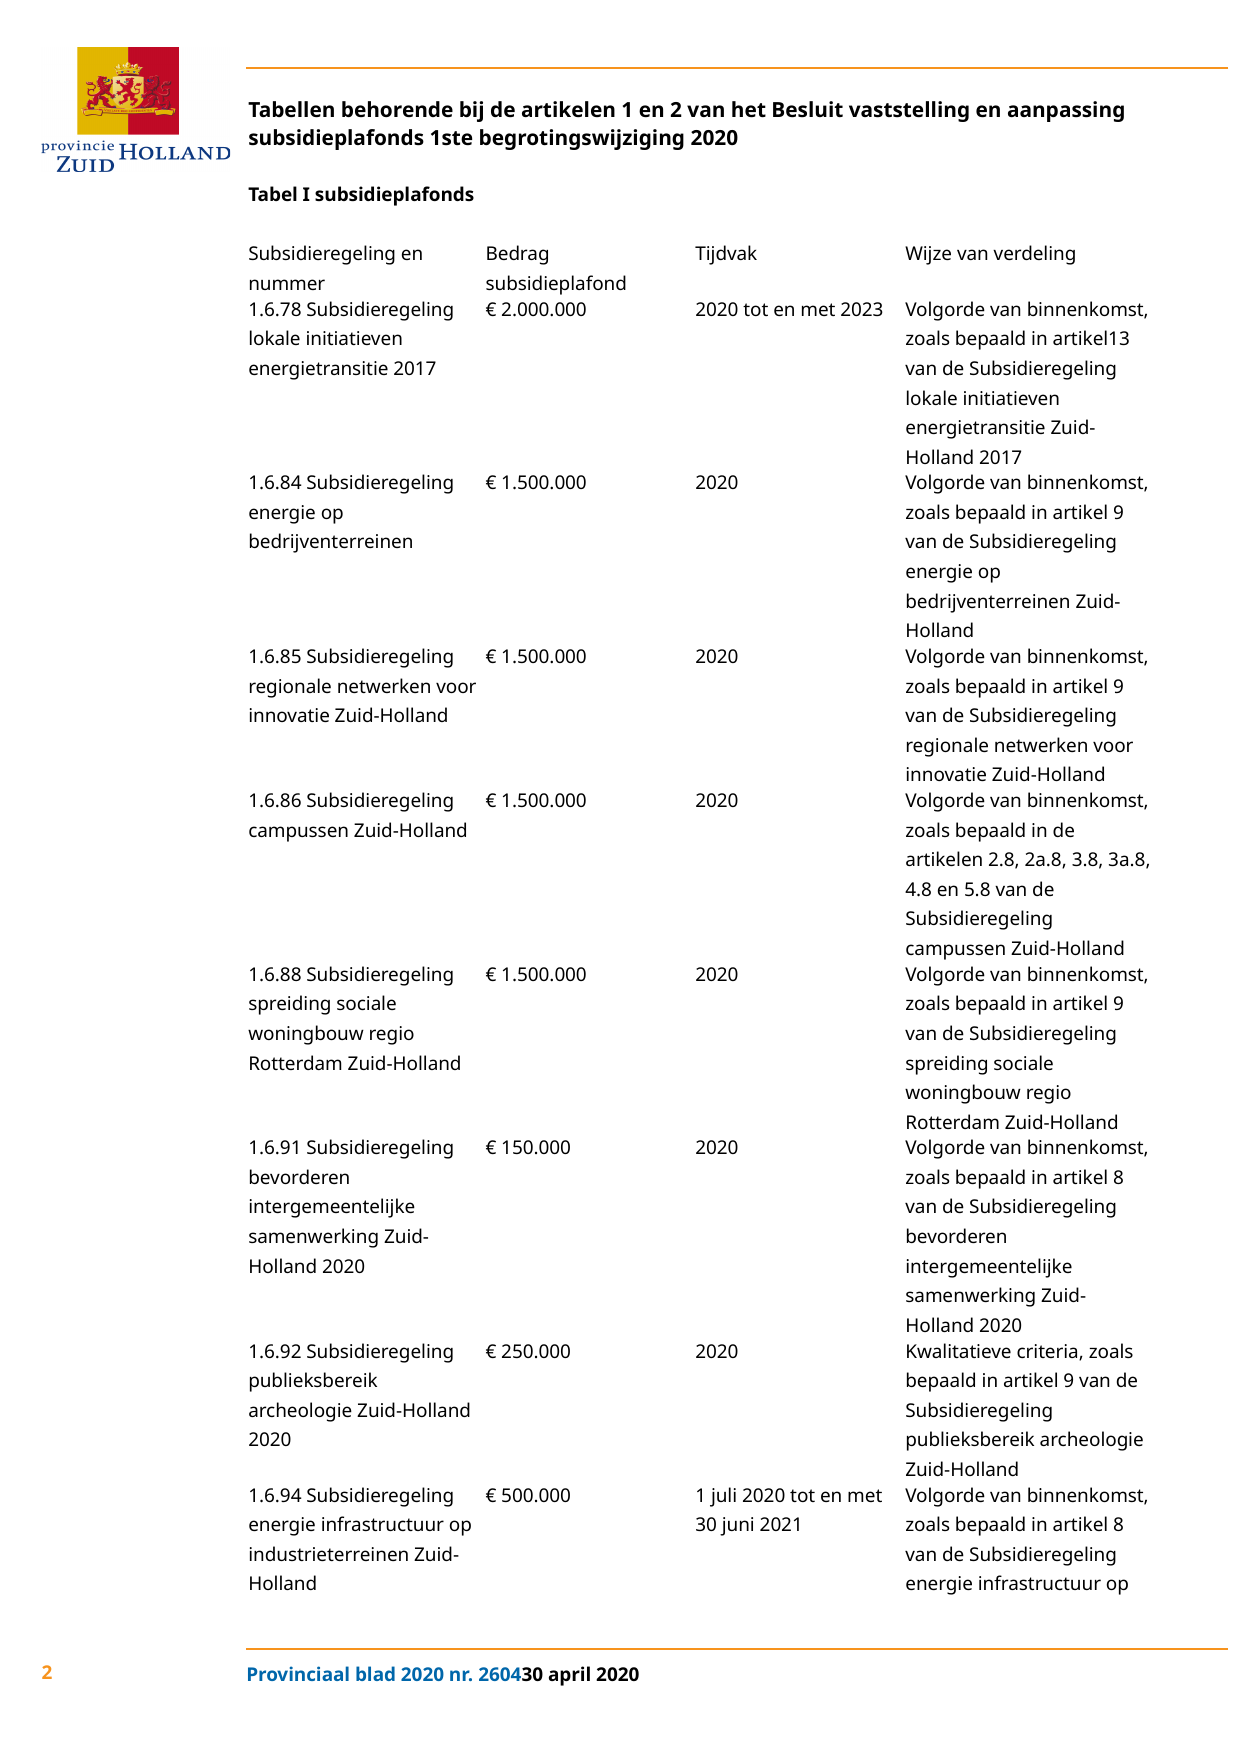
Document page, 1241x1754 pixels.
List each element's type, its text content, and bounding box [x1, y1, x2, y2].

table_cell € 1.500.000 [485, 470, 695, 643]
table_cell € 500.000 [485, 1482, 695, 1596]
table_cell € 1.500.000 [485, 643, 695, 787]
table_cell Volgorde van binnenkomst, zoals bepaald in artikel13 van de Subsidieregeling lokale initiatieven energietransitie Zuid-Holland 2017 [905, 296, 1152, 469]
table_cell € 250.000 [485, 1338, 695, 1482]
table_cell 1.6.88 Subsidieregeling spreiding sociale woningbouw regio Rotterdam Zuid-Holland [248, 961, 485, 1134]
table_cell Volgorde van binnenkomst, zoals bepaald in de artikelen 2.8, 2a.8, 3.8, 3a.8, 4.8 en 5.8 van de Subsidieregeling campussen Zuid-Holland [905, 787, 1152, 961]
table_cell Volgorde van binnenkomst, zoals bepaald in artikel 9 van de Subsidieregeling regionale netwerken voor innovatie Zuid-Holland [905, 643, 1152, 787]
table_cell € 1.500.000 [485, 961, 695, 1134]
table_cell 2020 [695, 787, 905, 961]
table_header Wijze van verdeling [905, 241, 1152, 296]
table_cell 1.6.91 Subsidieregeling bevorderen intergemeentelijke samenwerking Zuid-Holland 2020 [248, 1135, 485, 1338]
table_cell 1.6.86 Subsidieregeling campussen Zuid-Holland [248, 787, 485, 961]
text Tabel I subsidieplafonds [248, 181, 1152, 207]
table_cell 1.6.84 Subsidieregeling energie op bedrijventerreinen [248, 470, 485, 643]
table_cell 2020 [695, 1338, 905, 1482]
table_cell 1.6.85 Subsidieregeling regionale netwerken voor innovatie Zuid-Holland [248, 643, 485, 787]
table_cell Volgorde van binnenkomst, zoals bepaald in artikel 9 van de Subsidieregeling energie op bedrijventerreinen Zuid-Holland [905, 470, 1152, 643]
table_header Tijdvak [695, 241, 905, 296]
table_cell 2020 [695, 470, 905, 643]
picture [41, 47, 231, 172]
table_cell Volgorde van binnenkomst, zoals bepaald in artikel 8 van de Subsidieregeling energie infrastructuur op [905, 1482, 1152, 1596]
table_cell Volgorde van binnenkomst, zoals bepaald in artikel 9 van de Subsidieregeling spreiding sociale woningbouw regio Rotterdam Zuid-Holland [905, 961, 1152, 1134]
table_cell 2020 tot en met 2023 [695, 296, 905, 469]
table_cell 2020 [695, 961, 905, 1134]
table_cell 2020 [695, 1135, 905, 1338]
table_cell 2020 [695, 643, 905, 787]
table_cell 1.6.94 Subsidieregeling energie infrastructuur op industrieterreinen Zuid-Holland [248, 1482, 485, 1596]
table_cell Kwalitatieve criteria, zoals bepaald in artikel 9 van de Subsidieregeling publieksbereik archeologie Zuid-Holland [905, 1338, 1152, 1482]
table_header Bedrag subsidieplafond [485, 241, 695, 296]
table_cell € 2.000.000 [485, 296, 695, 469]
table_cell 1.6.92 Subsidieregeling publieksbereik archeologie Zuid-Holland 2020 [248, 1338, 485, 1482]
table_header Subsidieregeling en nummer [248, 241, 485, 296]
table_cell 1.6.78 Subsidieregeling lokale initiatieven energietransitie 2017 [248, 296, 485, 469]
text Tabellen behorende bij de artikelen 1 en 2 van het Besluit vaststelling en aanpassing subsidieplafonds 1ste begrotingswijziging 2020 [248, 95, 1152, 152]
table_cell 1 juli 2020 tot en met 30 juni 2021 [695, 1482, 905, 1596]
table_cell Volgorde van binnenkomst, zoals bepaald in artikel 8 van de Subsidieregeling bevorderen intergemeentelijke samenwerking Zuid-Holland 2020 [905, 1135, 1152, 1338]
table_cell € 1.500.000 [485, 787, 695, 961]
table_cell € 150.000 [485, 1135, 695, 1338]
